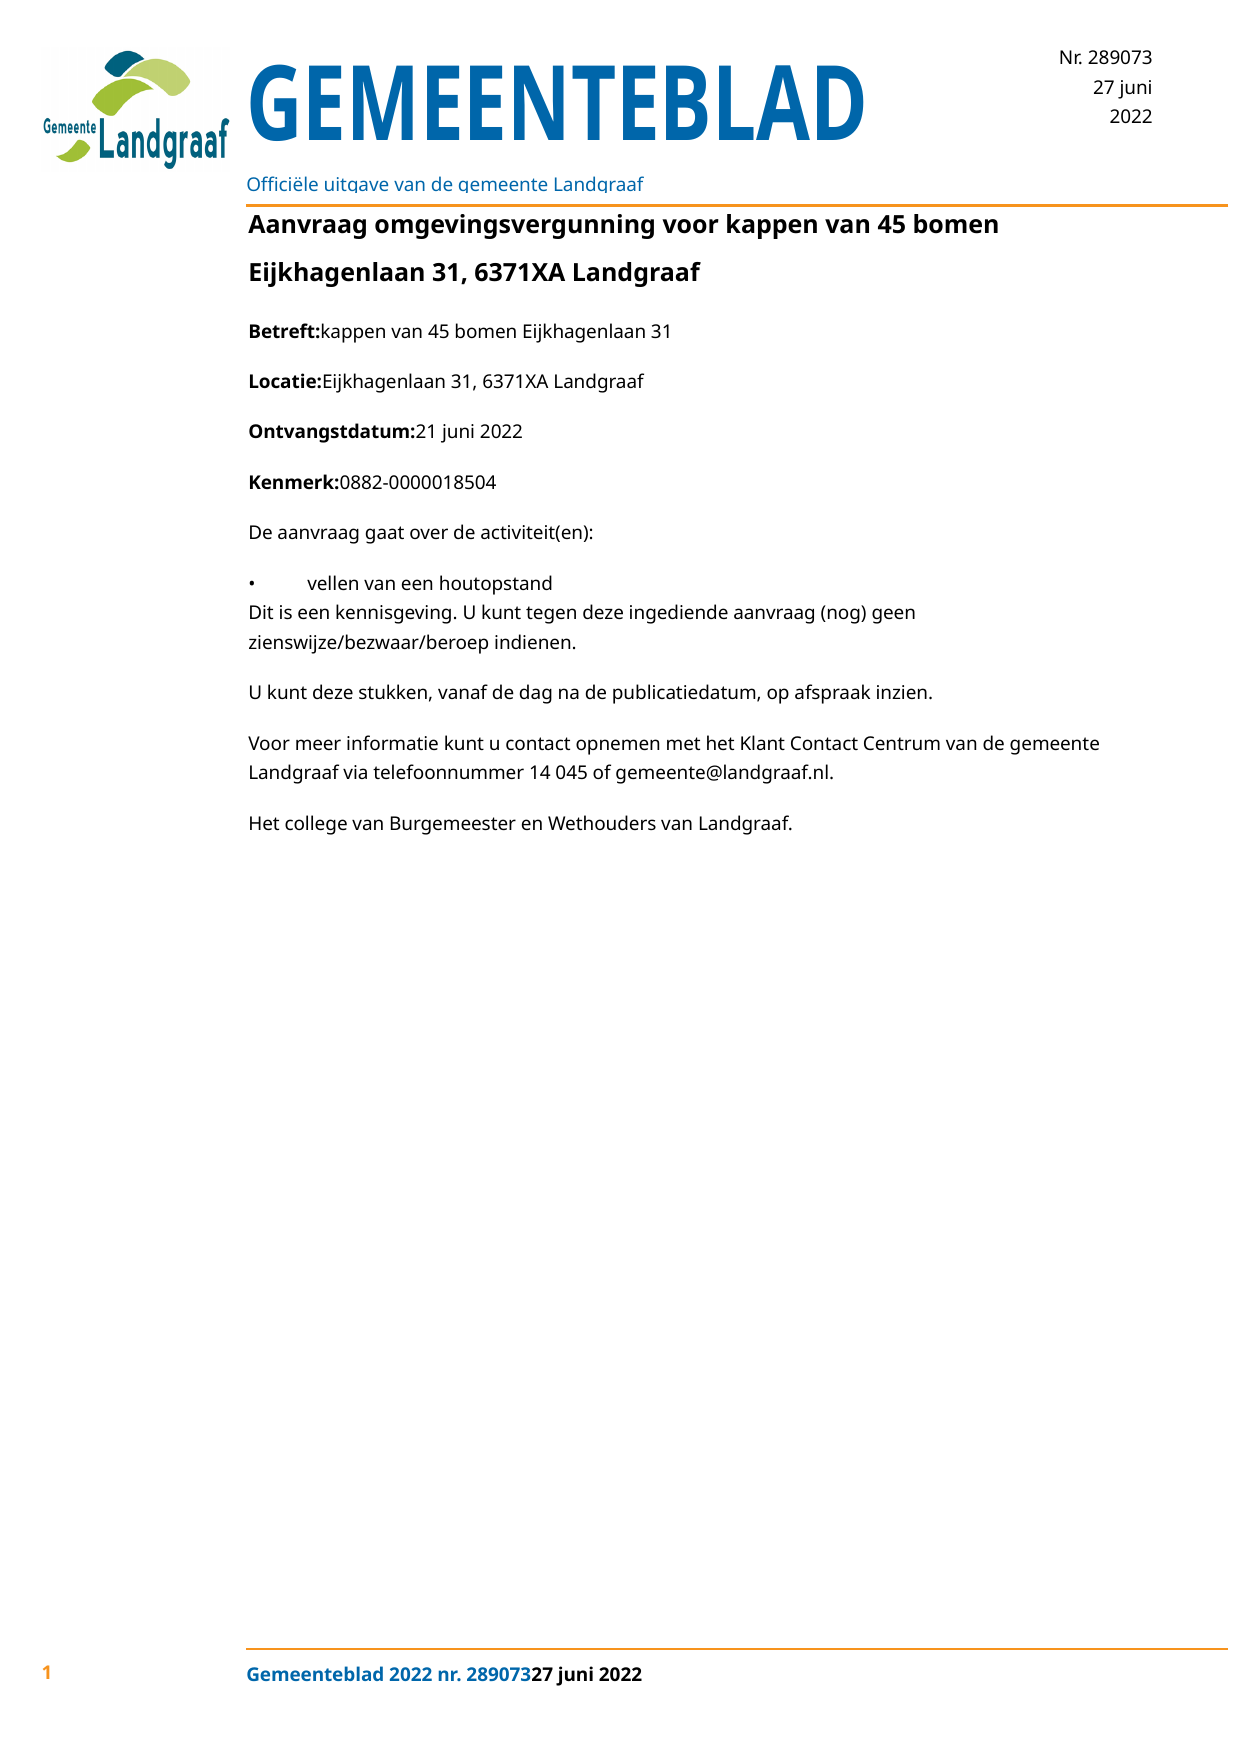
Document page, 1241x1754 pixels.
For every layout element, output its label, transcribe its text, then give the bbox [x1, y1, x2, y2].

text Betreft:kappen van 45 bomen Eijkhagenlaan 31 [248, 318, 1152, 344]
list vellen van een houtopstand [248, 570, 1152, 596]
text Dit is een kennisgeving. U kunt tegen deze ingediende aanvraag (nog) geen zienswijze/bezwaar/beroep indienen. [248, 599, 1152, 655]
picture [41, 47, 231, 172]
text U kunt deze stukken, vanaf de dag na de publicatiedatum, op afspraak inzien. [248, 679, 1152, 705]
text Locatie:Eijkhagenlaan 31, 6371XA Landgraaf [248, 368, 1152, 394]
text Aanvraag omgevingsvergunning voor kappen van 45 bomen Eijkhagenlaan 31, 6371XA Landgraaf [248, 207, 1152, 288]
text Het college van Burgemeester en Wethouders van Landgraaf. [248, 810, 1152, 836]
text De aanvraag gaat over de activiteit(en): [248, 519, 1152, 545]
text Voor meer informatie kunt u contact opnemen met het Klant Contact Centrum van de gemeente Landgraaf via telefoonnummer 14 045 of gemeente@landgraaf.nl. [248, 730, 1152, 785]
text Kenmerk:0882-0000018504 [248, 469, 1152, 495]
text Ontvangstdatum:21 juni 2022 [248, 419, 1152, 444]
